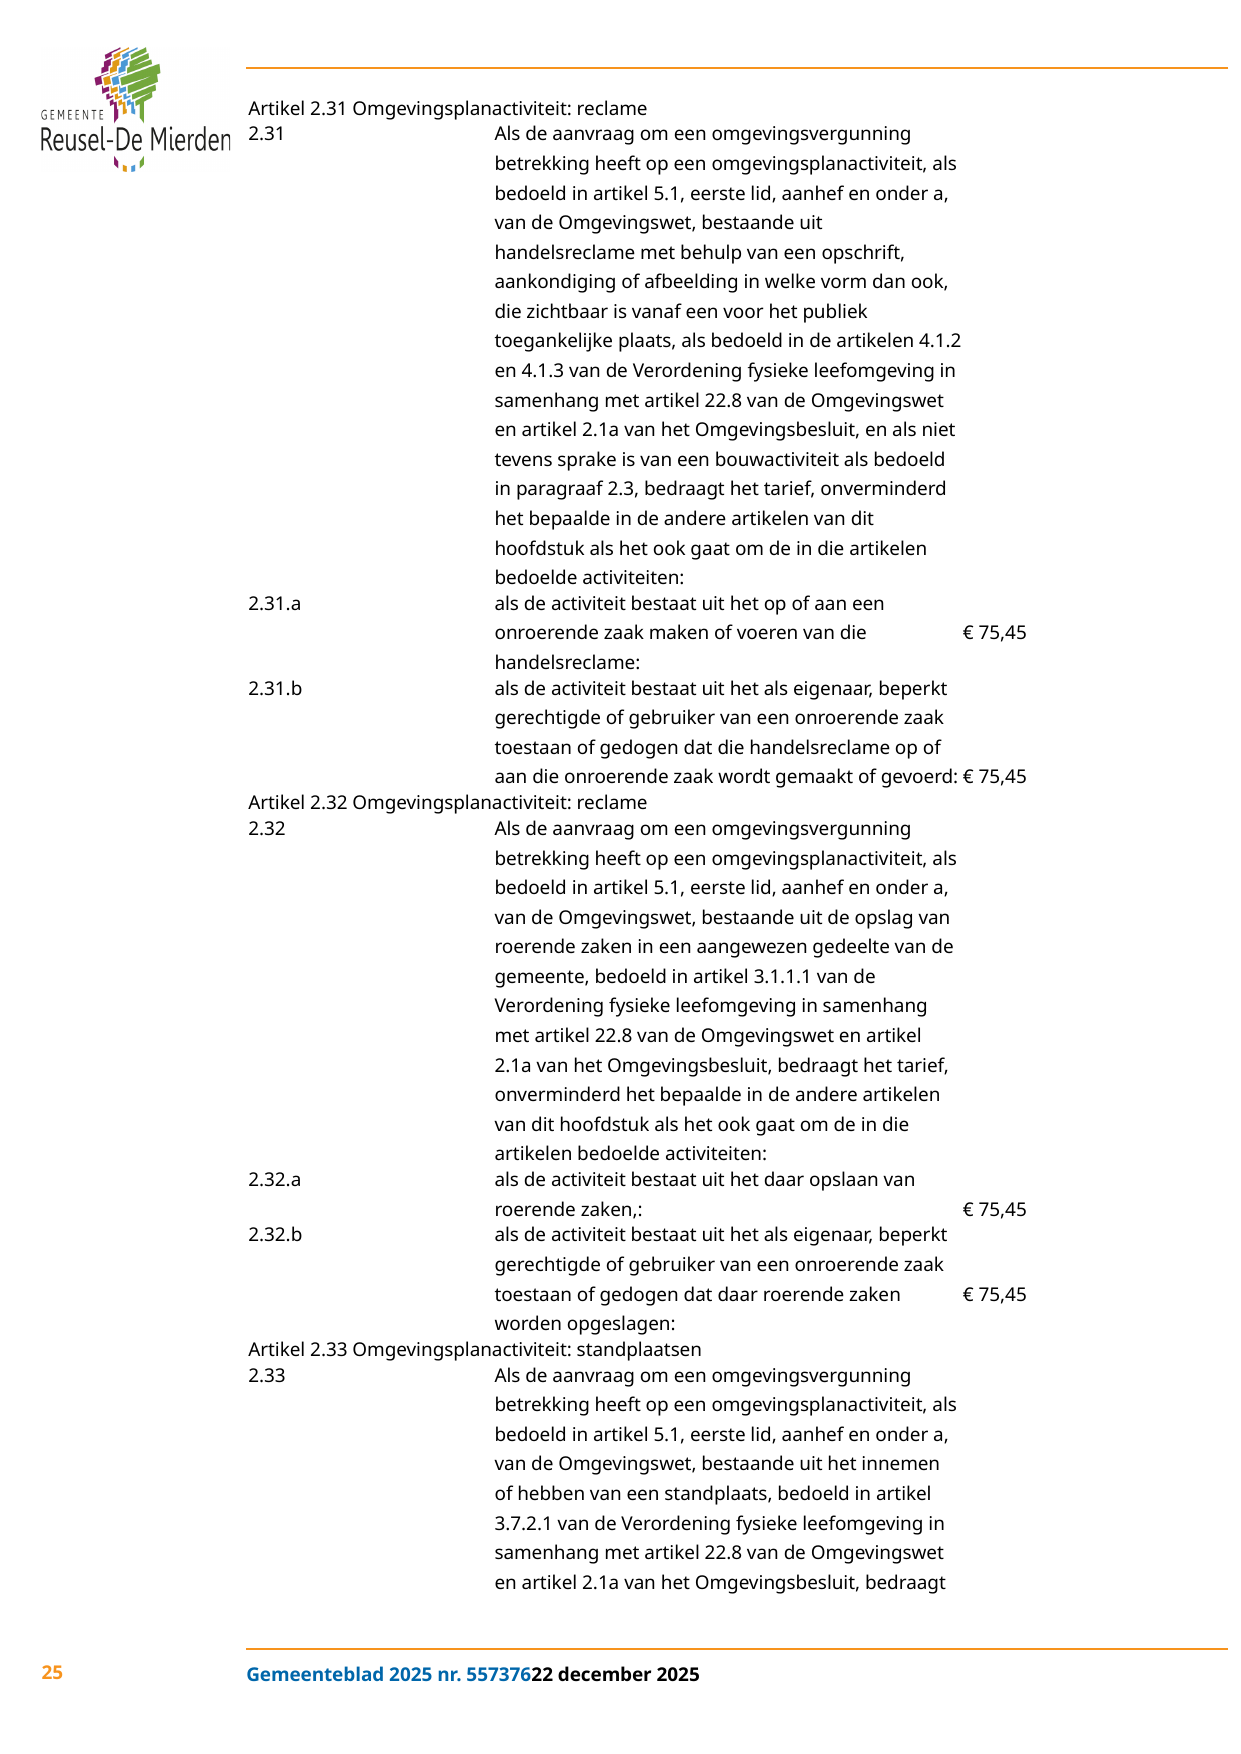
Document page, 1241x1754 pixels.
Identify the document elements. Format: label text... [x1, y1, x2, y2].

table_cell 2.31 [248, 121, 494, 590]
table_cell 2.32 [248, 815, 494, 1166]
table_cell € 75,45 [963, 590, 1152, 675]
table_cell € 75,45 [963, 675, 1152, 789]
table_cell [963, 1336, 1152, 1362]
table_cell € 75,45 [963, 1166, 1152, 1222]
table_cell Als de aanvraag om een omgevingsvergunning betrekking heeft op een omgevingsplanactiviteit, als bedoeld in artikel 5.1, eerste lid, aanhef en onder a, van de Omgevingswet, bestaande uit de opslag van roerende zaken in een aangewezen gedeelte van de gemeente, bedoeld in artikel 3.1.1.1 van de Verordening fysieke leefomgeving in samenhang met artikel 22.8 van de Omgevingswet en artikel 2.1a van het Omgevingsbesluit, bedraagt het tarief, onverminderd het bepaalde in de andere artikelen van dit hoofdstuk als het ook gaat om de in die artikelen bedoelde activiteiten: [494, 815, 963, 1166]
table_cell [963, 815, 1152, 1166]
table_cell als de activiteit bestaat uit het als eigenaar, beperkt gerechtigde of gebruiker van een onroerende zaak toestaan of gedogen dat daar roerende zaken worden opgeslagen: [494, 1222, 963, 1336]
table_cell [963, 121, 1152, 590]
table_cell 2.32.a [248, 1166, 494, 1222]
table_cell 2.33 [248, 1362, 494, 1594]
table_cell Als de aanvraag om een omgevingsvergunning betrekking heeft op een omgevingsplanactiviteit, als bedoeld in artikel 5.1, eerste lid, aanhef en onder a, van de Omgevingswet, bestaande uit handelsreclame met behulp van een opschrift, aankondiging of afbeelding in welke vorm dan ook, die zichtbaar is vanaf een voor het publiek toegankelijke plaats, als bedoeld in de artikelen 4.1.2 en 4.1.3 van de Verordening fysieke leefomgeving in samenhang met artikel 22.8 van de Omgevingswet en artikel 2.1a van het Omgevingsbesluit, en als niet tevens sprake is van een bouwactiviteit als bedoeld in paragraaf 2.3, bedraagt het tarief, onverminderd het bepaalde in de andere artikelen van dit hoofdstuk als het ook gaat om de in die artikelen bedoelde activiteiten: [494, 121, 963, 590]
table_cell € 75,45 [963, 1222, 1152, 1336]
table_cell [963, 95, 1152, 121]
table_cell 2.31.b [248, 675, 494, 789]
table_cell [963, 1362, 1152, 1594]
table_cell Als de aanvraag om een omgevingsvergunning betrekking heeft op een omgevingsplanactiviteit, als bedoeld in artikel 5.1, eerste lid, aanhef en onder a, van de Omgevingswet, bestaande uit het innemen of hebben van een standplaats, bedoeld in artikel 3.7.2.1 van de Verordening fysieke leefomgeving in samenhang met artikel 22.8 van de Omgevingswet en artikel 2.1a van het Omgevingsbesluit, bedraagt [494, 1362, 963, 1594]
table_cell Artikel 2.32 Omgevingsplanactiviteit: reclame [248, 789, 963, 815]
table_cell 2.32.b [248, 1222, 494, 1336]
table_cell 2.31.a [248, 590, 494, 675]
table_cell als de activiteit bestaat uit het op of aan een onroerende zaak maken of voeren van die handelsreclame: [494, 590, 963, 675]
table_cell als de activiteit bestaat uit het daar opslaan van roerende zaken,: [494, 1166, 963, 1222]
table_cell als de activiteit bestaat uit het als eigenaar, beperkt gerechtigde of gebruiker van een onroerende zaak toestaan of gedogen dat die handelsreclame op of aan die onroerende zaak wordt gemaakt of gevoerd: [494, 675, 963, 789]
table_cell Artikel 2.33 Omgevingsplanactiviteit: standplaatsen [248, 1336, 963, 1362]
table_cell [963, 789, 1152, 815]
table_cell Artikel 2.31 Omgevingsplanactiviteit: reclame [248, 95, 963, 121]
picture [41, 47, 231, 172]
